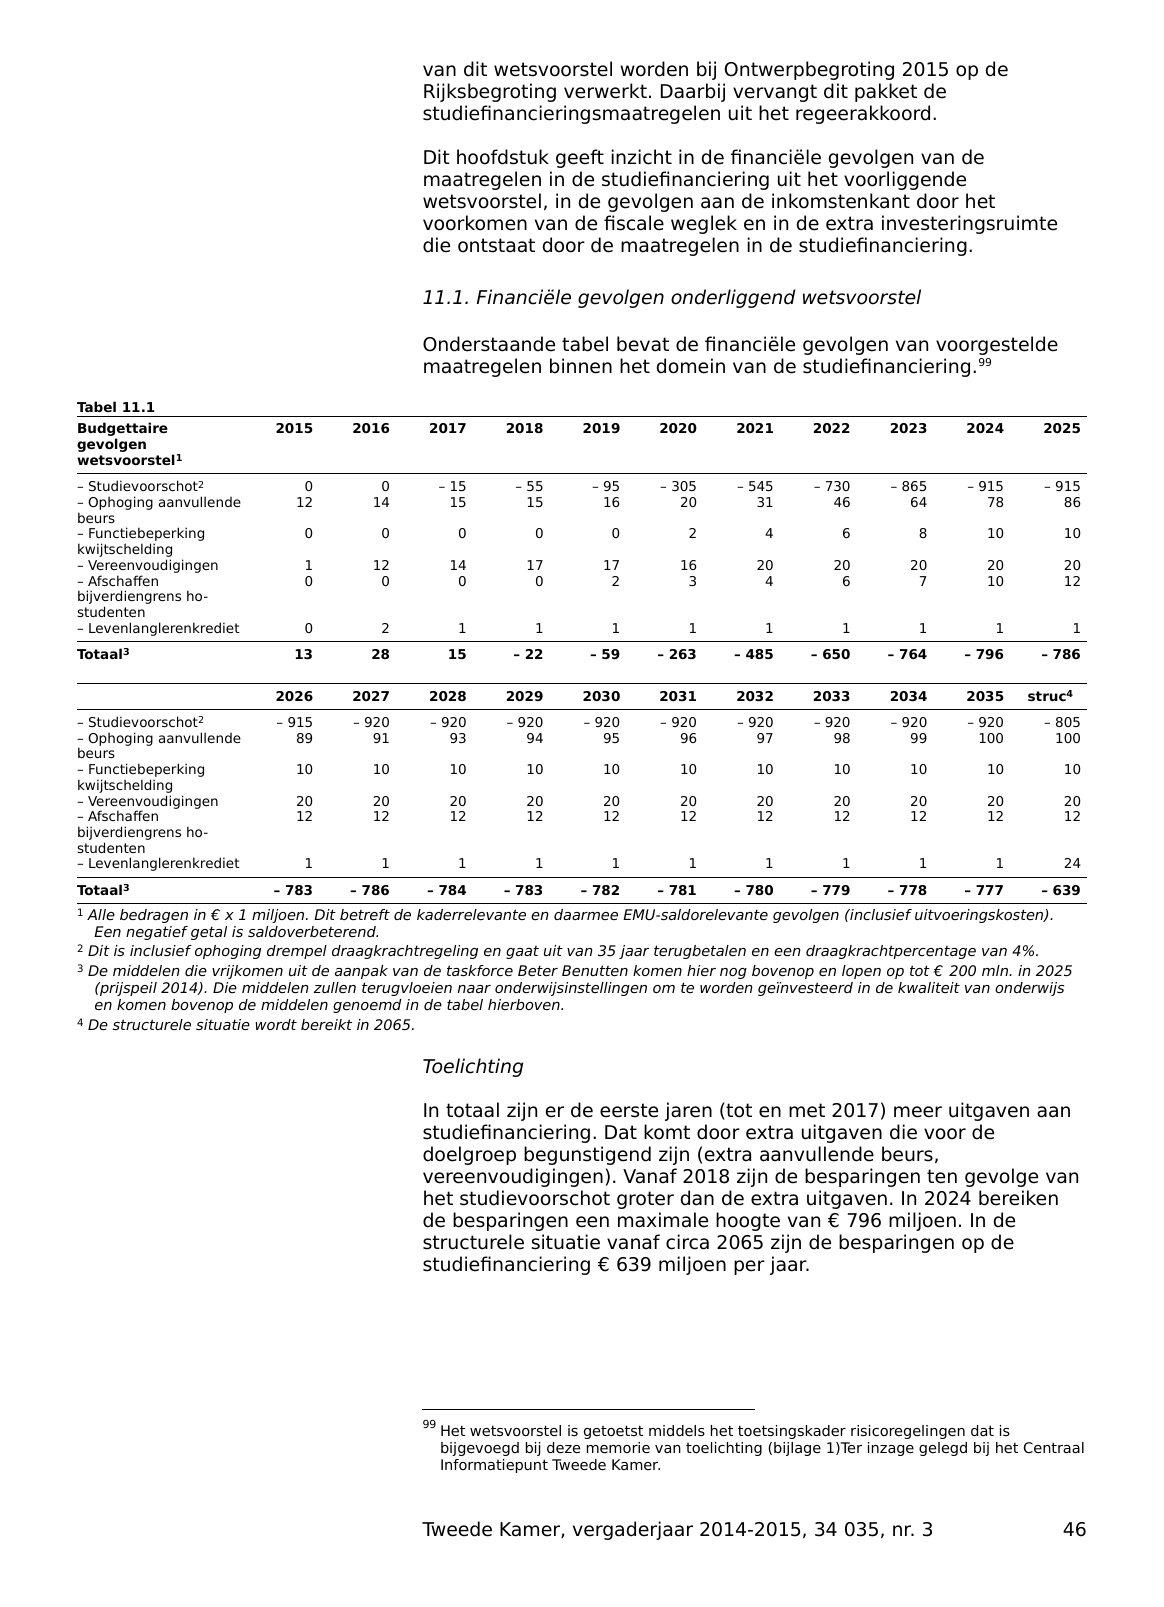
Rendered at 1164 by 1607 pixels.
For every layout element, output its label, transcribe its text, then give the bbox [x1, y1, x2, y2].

table_cell 10 [933, 762, 1010, 793]
table_cell – 59 [549, 642, 626, 662]
table_cell 12 [396, 809, 472, 856]
table_cell 10 [626, 762, 703, 793]
table_cell 2025 [1010, 417, 1087, 473]
table_cell 0 [319, 474, 396, 495]
table_cell 20 [549, 793, 626, 809]
table_cell – 920 [549, 710, 626, 730]
table_cell 15 [396, 495, 472, 526]
table_cell 12 [319, 558, 396, 573]
table_cell Totaal3 [77, 878, 242, 903]
table_cell – Ophoging aanvullende beurs [77, 495, 242, 526]
table_cell – 915 [242, 710, 319, 730]
table_cell Budgettaire gevolgen wetsvoorstel1 [77, 417, 242, 473]
table_cell 2022 [780, 417, 856, 473]
table_cell – 782 [549, 878, 626, 903]
table_cell – 783 [242, 878, 319, 903]
table_cell 78 [933, 495, 1010, 526]
table_cell – 920 [396, 710, 472, 730]
table_cell 16 [626, 558, 703, 573]
table_cell 2 [319, 621, 396, 641]
table_cell 20 [856, 558, 933, 573]
table_cell – 920 [780, 710, 856, 730]
table_cell – 15 [396, 474, 472, 495]
table_cell 14 [319, 495, 396, 526]
table_cell 2029 [473, 684, 549, 709]
table_cell 1 [933, 856, 1010, 877]
table_cell – 781 [626, 878, 703, 903]
table_cell 20 [242, 793, 319, 809]
table_cell 94 [473, 730, 549, 762]
table_cell 20 [703, 793, 779, 809]
table_cell 1 [780, 856, 856, 877]
text Onderstaande tabel bevat de financiële gevolgen van voorgestelde maatregelen binnen het domein van de studiefinanciering. [422, 334, 1087, 378]
table_cell 14 [396, 558, 472, 573]
table_cell 10 [856, 762, 933, 793]
table_cell 2033 [780, 684, 856, 709]
table_cell 12 [549, 809, 626, 856]
table_cell – 305 [626, 474, 703, 495]
text Dit hoofdstuk geeft inzicht in de financiële gevolgen van de maatregelen in de studiefinanciering uit het voorliggende wetsvoorstel, in de gevolgen aan de inkomstenkant door het voorkomen van de fiscale weglek en in de extra investeringsruimte die ontstaat door de maatregelen in de studiefinanciering. [422, 147, 1087, 257]
table_cell 1 [549, 621, 626, 641]
table_cell 0 [242, 573, 319, 621]
table_cell 4 [703, 526, 779, 558]
table_cell – Vereenvoudigingen [77, 558, 242, 573]
table_cell 2026 [242, 684, 319, 709]
table_cell 97 [703, 730, 779, 762]
table_cell 17 [473, 558, 549, 573]
table_cell – 780 [703, 878, 779, 903]
table_cell – 915 [1010, 474, 1087, 495]
table_cell – 777 [933, 878, 1010, 903]
table_cell 2020 [626, 417, 703, 473]
table_cell 13 [242, 642, 319, 662]
table_cell [77, 684, 242, 709]
table_cell – 55 [473, 474, 549, 495]
table_cell 20 [626, 495, 703, 526]
table_cell 3 [626, 573, 703, 621]
table_cell 93 [396, 730, 472, 762]
table_cell 10 [703, 762, 779, 793]
table_cell – 920 [626, 710, 703, 730]
table_cell 2035 [933, 684, 1010, 709]
table_cell 0 [242, 474, 319, 495]
table_cell 20 [933, 558, 1010, 573]
table_cell – 779 [780, 878, 856, 903]
table_cell 1 [856, 856, 933, 877]
table_cell 2028 [396, 684, 472, 709]
text Het wetsvoorstel is getoetst middels het toetsingskader risicoregelingen dat is bijgevoegd bij deze memorie van toelichting (bijlage 1)Ter inzage gelegd bij het Centraal Informatiepunt Tweede Kamer. [422, 1418, 1087, 1474]
table_cell 10 [933, 573, 1010, 621]
table_cell 20 [1010, 793, 1087, 809]
table_cell 28 [319, 642, 396, 662]
table_cell 2034 [856, 684, 933, 709]
table_cell – Vereenvoudigingen [77, 793, 242, 809]
table_cell 10 [396, 762, 472, 793]
table_cell – 786 [1010, 642, 1087, 662]
table_cell – 805 [1010, 710, 1087, 730]
table_cell [77, 663, 1087, 683]
table_cell 2018 [473, 417, 549, 473]
table_cell 12 [703, 809, 779, 856]
table_cell 12 [1010, 573, 1087, 621]
table_cell Totaal3 [77, 642, 242, 662]
table_cell 0 [473, 526, 549, 558]
table_cell 6 [780, 573, 856, 621]
table_cell 86 [1010, 495, 1087, 526]
table_cell – 730 [780, 474, 856, 495]
table_cell 2 [549, 573, 626, 621]
table_cell 2021 [703, 417, 779, 473]
table_cell 46 [780, 495, 856, 526]
table_cell 20 [703, 558, 779, 573]
table_cell 2 [626, 526, 703, 558]
table_cell 91 [319, 730, 396, 762]
table_cell 8 [856, 526, 933, 558]
table_cell – 650 [780, 642, 856, 662]
table_cell – Functiebeperking kwijtschelding [77, 762, 242, 793]
subtitle Toelichting [422, 1056, 1087, 1078]
table_cell 98 [780, 730, 856, 762]
table_cell – 865 [856, 474, 933, 495]
table_cell 2027 [319, 684, 396, 709]
table_cell – 639 [1010, 878, 1087, 903]
table_cell 15 [473, 495, 549, 526]
table_cell – Levenlanglerenkrediet [77, 856, 242, 877]
table_cell – 22 [473, 642, 549, 662]
table_cell 95 [549, 730, 626, 762]
table_cell – 764 [856, 642, 933, 662]
table_cell 10 [549, 762, 626, 793]
table_cell – 263 [626, 642, 703, 662]
table_cell 2015 [242, 417, 319, 473]
table_cell 1 [1010, 621, 1087, 641]
table_cell 2024 [933, 417, 1010, 473]
table_cell – 95 [549, 474, 626, 495]
table_cell 12 [780, 809, 856, 856]
table_cell – Ophoging aanvullende beurs [77, 730, 242, 762]
table_cell 10 [242, 762, 319, 793]
table_cell 1 [473, 621, 549, 641]
table_cell 12 [242, 809, 319, 856]
table_cell 24 [1010, 856, 1087, 877]
table_cell 1 [396, 856, 472, 877]
table_cell 2023 [856, 417, 933, 473]
table_cell 1 [549, 856, 626, 877]
table_cell 10 [1010, 526, 1087, 558]
table_cell 4 [703, 573, 779, 621]
table_cell 1 [703, 856, 779, 877]
table_cell 20 [856, 793, 933, 809]
table_cell 12 [473, 809, 549, 856]
table_cell struc4 [1010, 684, 1087, 709]
table_cell 2016 [319, 417, 396, 473]
table_cell – Studievoorschot2 [77, 474, 242, 495]
table_cell 20 [933, 793, 1010, 809]
table_cell – 920 [319, 710, 396, 730]
table_cell 1 [242, 558, 319, 573]
table_cell 12 [933, 809, 1010, 856]
subtitle 11.1. Financiële gevolgen onderliggend wetsvoorstel [422, 287, 1087, 309]
table_cell 1 [856, 621, 933, 641]
table_cell 96 [626, 730, 703, 762]
table_cell 20 [319, 793, 396, 809]
table_cell 0 [242, 526, 319, 558]
table_cell 20 [780, 558, 856, 573]
table_cell 2019 [549, 417, 626, 473]
table_cell 1 [703, 621, 779, 641]
table_cell – 778 [856, 878, 933, 903]
table_cell 99 [856, 730, 933, 762]
table_cell 20 [1010, 558, 1087, 573]
table_cell 10 [319, 762, 396, 793]
table_cell 0 [319, 573, 396, 621]
table_cell 31 [703, 495, 779, 526]
table_cell 1 [242, 856, 319, 877]
table_cell 20 [396, 793, 472, 809]
table_cell – 920 [703, 710, 779, 730]
table_cell – 485 [703, 642, 779, 662]
table_cell 100 [1010, 730, 1087, 762]
table_cell – 915 [933, 474, 1010, 495]
table_cell 1 [396, 621, 472, 641]
table_cell 1 [780, 621, 856, 641]
table_cell 2030 [549, 684, 626, 709]
table_cell 20 [626, 793, 703, 809]
table_cell 0 [396, 526, 472, 558]
table_cell – 796 [933, 642, 1010, 662]
table_cell – 920 [933, 710, 1010, 730]
table_cell 1 Alle bedragen in € x 1 miljoen. Dit betreft de kaderrelevante en daarmee EMU-saldorelevante gevolgen (inclusief uitvoeringskosten). Een negatief getal is saldoverbeterend. 2 Dit is inclusief ophoging drempel draagkrachtregeling en gaat uit van 35 jaar terugbetalen en een draagkrachtpercentage van 4%. 3 De middelen die vrijkomen uit de aanpak van de taskforce Beter Benutten komen hier nog bovenop en lopen op tot € 200 mln. in 2025 (prijspeil 2014). Die middelen zullen terugvloeien naar onderwijsinstellingen om te worden geïnvesteerd in de kwaliteit van onderwijs en komen bovenop de middelen genoemd in de tabel hierboven. 4 De structurele situatie wordt bereikt in 2065. [77, 904, 1087, 1034]
table_cell – 545 [703, 474, 779, 495]
table_cell – 786 [319, 878, 396, 903]
table_cell 12 [319, 809, 396, 856]
table_cell 0 [396, 573, 472, 621]
table_cell 2032 [703, 684, 779, 709]
table_cell 10 [933, 526, 1010, 558]
table_cell 15 [396, 642, 472, 662]
table_cell 10 [473, 762, 549, 793]
table_cell 20 [780, 793, 856, 809]
table_cell 0 [473, 573, 549, 621]
table_header Tabel 11.1 [77, 400, 1087, 416]
table_cell 17 [549, 558, 626, 573]
table_cell 20 [473, 793, 549, 809]
table_cell – 784 [396, 878, 472, 903]
text van dit wetsvoorstel worden bij Ontwerpbegroting 2015 op de Rijksbegroting verwerkt. Daarbij vervangt dit pakket de studiefinancieringsmaatregelen uit het regeerakkoord. [422, 59, 1087, 125]
table_cell 0 [242, 621, 319, 641]
table_cell 1 [626, 621, 703, 641]
table_cell 2031 [626, 684, 703, 709]
table_cell – Levenlanglerenkrediet [77, 621, 242, 641]
table_cell 0 [549, 526, 626, 558]
table_cell 1 [319, 856, 396, 877]
table_cell 7 [856, 573, 933, 621]
table_cell 10 [1010, 762, 1087, 793]
table_cell – 783 [473, 878, 549, 903]
table_cell 12 [626, 809, 703, 856]
table_cell 12 [242, 495, 319, 526]
table_cell 6 [780, 526, 856, 558]
table_cell – Studievoorschot2 [77, 710, 242, 730]
table_cell 1 [626, 856, 703, 877]
table_cell 10 [780, 762, 856, 793]
table_cell 2017 [396, 417, 472, 473]
table_cell – Afschaffen bijverdiengrens ho-studenten [77, 809, 242, 856]
table_cell 89 [242, 730, 319, 762]
table_cell 16 [549, 495, 626, 526]
table_cell – 920 [473, 710, 549, 730]
table_cell – Functiebeperking kwijtschelding [77, 526, 242, 558]
table_cell 1 [473, 856, 549, 877]
table_cell 1 [933, 621, 1010, 641]
table_cell 12 [856, 809, 933, 856]
table_cell 64 [856, 495, 933, 526]
table_cell – Afschaffen bijverdiengrens ho-studenten [77, 573, 242, 621]
table_cell 0 [319, 526, 396, 558]
text In totaal zijn er de eerste jaren (tot en met 2017) meer uitgaven aan studiefinanciering. Dat komt door extra uitgaven die voor de doelgroep begunstigend zijn (extra aanvullende beurs, vereenvoudigingen). Vanaf 2018 zijn de besparingen ten gevolge van het studievoorschot groter dan de extra uitgaven. In 2024 bereiken de besparingen een maximale hoogte van € 796 miljoen. In de structurele situatie vanaf circa 2065 zijn de besparingen op de studiefinanciering € 639 miljoen per jaar. [422, 1100, 1087, 1276]
table_cell 100 [933, 730, 1010, 762]
table_cell – 920 [856, 710, 933, 730]
table_cell 12 [1010, 809, 1087, 856]
